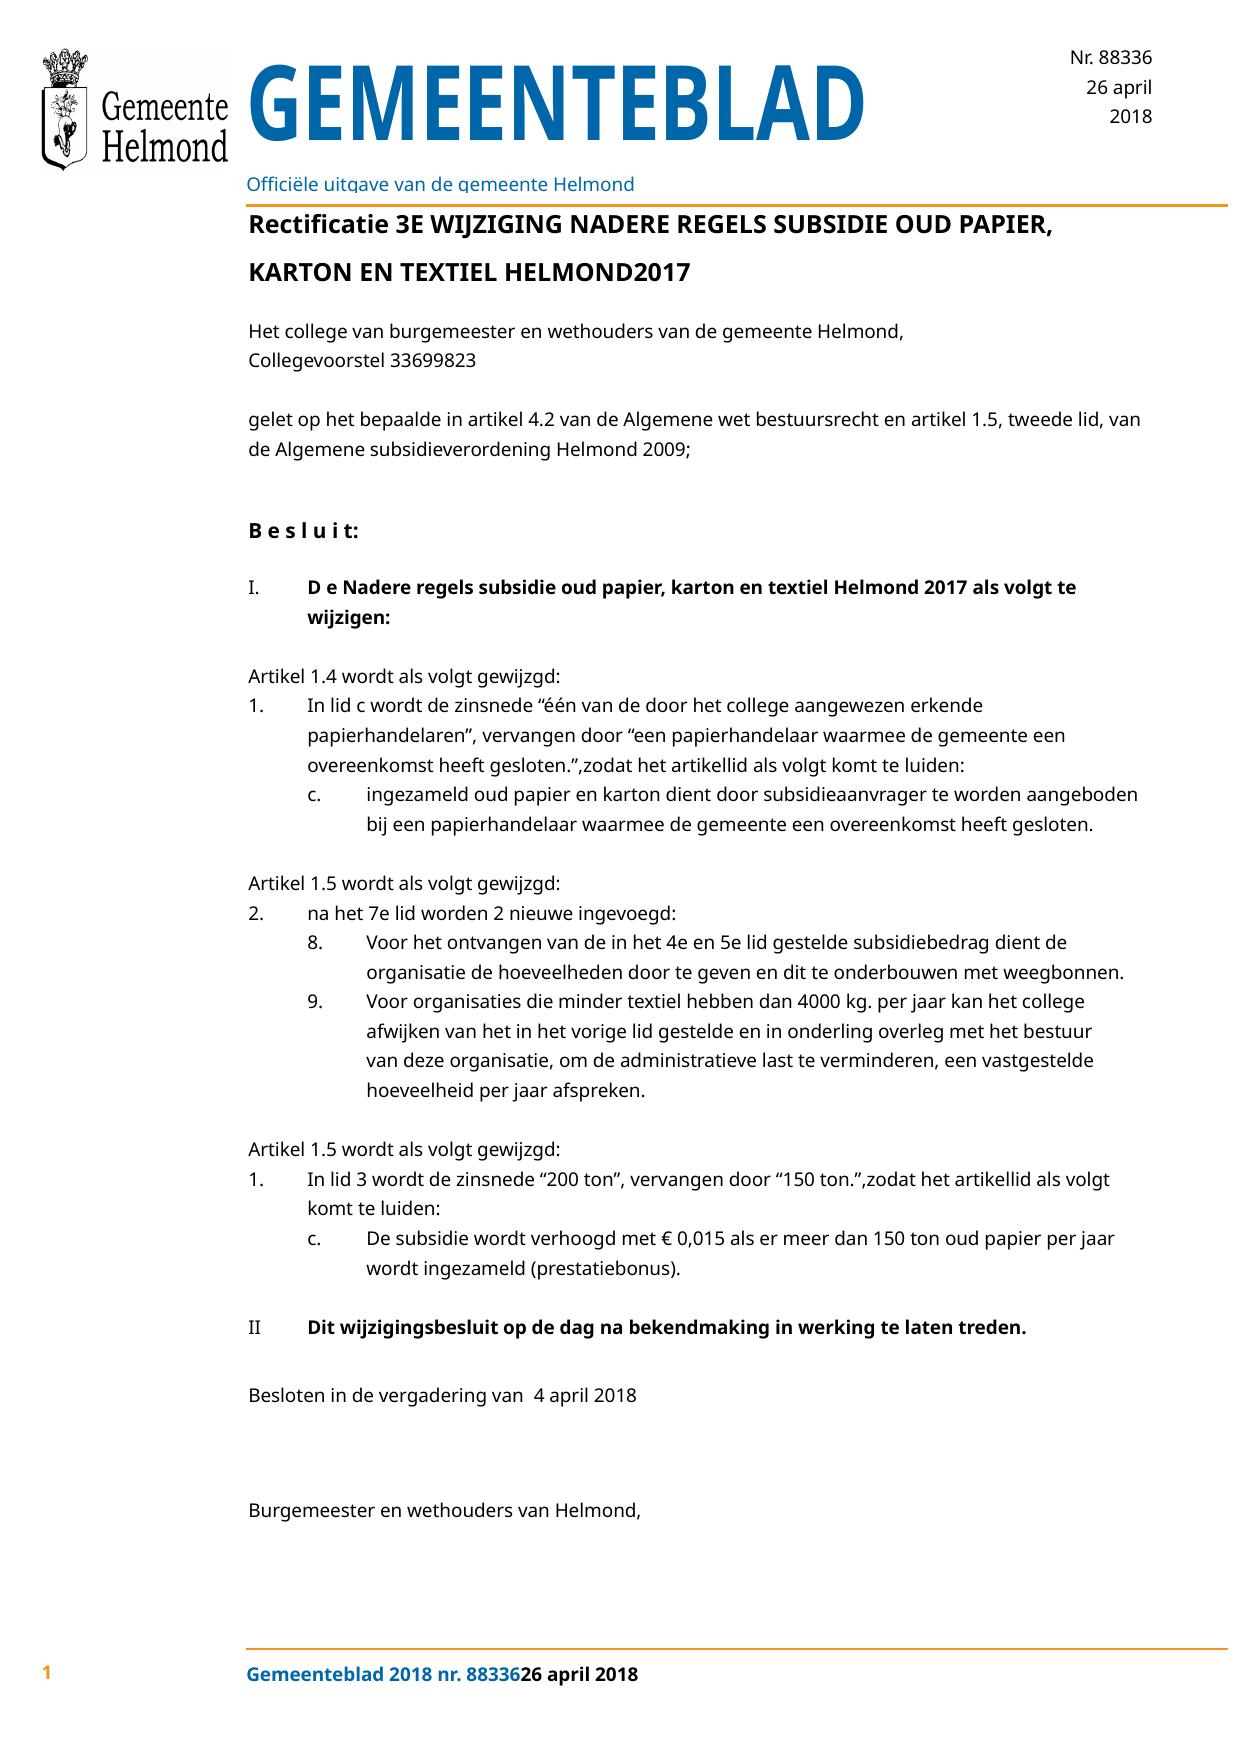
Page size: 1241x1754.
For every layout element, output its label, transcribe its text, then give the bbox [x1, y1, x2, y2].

list In lid c wordt de zinsnede “één van de door het college aangewezen erkende papierhandelaren”, vervangen door “een papierhandelaar waarmee de gemeente een overeenkomst heeft gesloten.”,zodat het artikellid als volgt komt te luiden: [248, 693, 1152, 777]
text Collegevoorstel 33699823 [248, 347, 1152, 373]
text Artikel 1.5 wordt als volgt gewijzgd: [248, 870, 1152, 896]
list Voor organisaties die minder textiel hebben dan 4000 kg. per jaar kan het college afwijken van het in het vorige lid gestelde en in onderling overleg met het bestuur van deze organisatie, om de administratieve last te verminderen, een vastgestelde hoeveelheid per jaar afspreken. [307, 988, 1152, 1103]
list In lid 3 wordt de zinsnede “200 ton”, vervangen door “150 ton.”,zodat het artikellid als volgt komt te luiden: [248, 1166, 1152, 1221]
text Het college van burgemeester en wethouders van de gemeente Helmond, [248, 318, 1152, 344]
text Burgemeester en wethouders van Helmond, [248, 1497, 1152, 1523]
text B e s l u i t: [248, 516, 1152, 545]
list Dit wijzigingsbesluit op de dag na bekendmaking in werking te laten treden. [248, 1314, 1152, 1339]
list ingezameld oud papier en karton dient door subsidieaanvrager te worden aangeboden bij een papierhandelaar waarmee de gemeente een overeenkomst heeft gesloten. [307, 781, 1152, 837]
text Besloten in de vergadering van 4 april 2018 [248, 1383, 1152, 1408]
text Rectificatie 3E WIJZIGING NADERE REGELS SUBSIDIE OUD PAPIER, KARTON EN TEXTIEL HELMOND2017 [248, 207, 1152, 288]
list De subsidie wordt verhoogd met € 0,015 als er meer dan 150 ton oud papier per jaar wordt ingezameld (prestatiebonus). [307, 1225, 1152, 1280]
text Artikel 1.5 wordt als volgt gewijzgd: [248, 1136, 1152, 1162]
list Voor het ontvangen van de in het 4e en 5e lid gestelde subsidiebedrag dient de organisatie de hoeveelheden door te geven en dit te onderbouwen met weegbonnen. [307, 929, 1152, 984]
picture [41, 47, 231, 172]
text Artikel 1.4 wordt als volgt gewijzgd: [248, 663, 1152, 689]
list D e Nadere regels subsidie oud papier, karton en textiel Helmond 2017 als volgt te wijzigen: [248, 574, 1152, 629]
text gelet op het bepaalde in artikel 4.2 van de Algemene wet bestuursrecht en artikel 1.5, tweede lid, van de Algemene subsidieverordening Helmond 2009; [248, 407, 1152, 462]
list na het 7e lid worden 2 nieuwe ingevoegd: [248, 900, 1152, 925]
